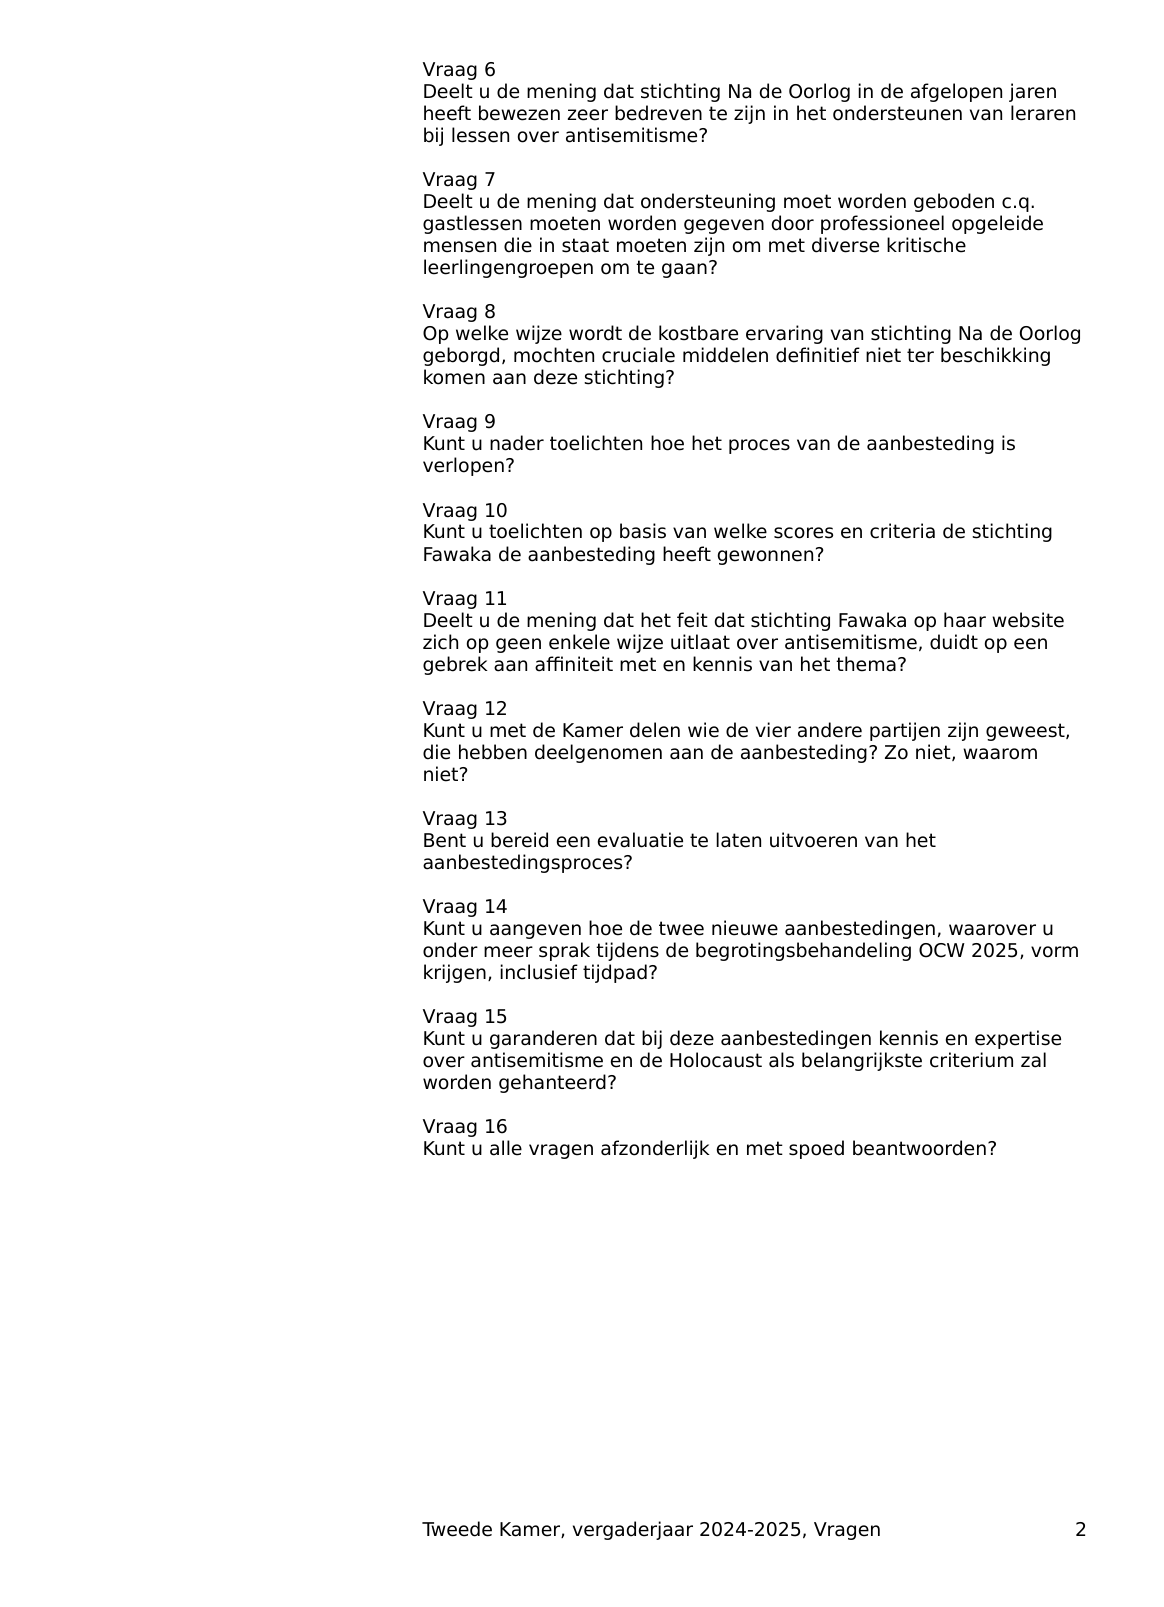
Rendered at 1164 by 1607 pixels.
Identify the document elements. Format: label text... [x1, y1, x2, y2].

text Vraag 12 [422, 698, 1087, 720]
text Vraag 6 [422, 59, 1087, 81]
text Deelt u de mening dat stichting Na de Oorlog in de afgelopen jaren heeft bewezen zeer bedreven te zijn in het ondersteunen van leraren bij lessen over antisemitisme? [422, 81, 1087, 147]
text Vraag 7 [422, 169, 1087, 191]
text Deelt u de mening dat ondersteuning moet worden geboden c.q. gastlessen moeten worden gegeven door professioneel opgeleide mensen die in staat moeten zijn om met diverse kritische leerlingengroepen om te gaan? [422, 191, 1087, 279]
text Vraag 13 [422, 808, 1087, 830]
text Vraag 14 [422, 896, 1087, 918]
text Bent u bereid een evaluatie te laten uitvoeren van het aanbestedingsproces? [422, 830, 1087, 874]
text Kunt u toelichten op basis van welke scores en criteria de stichting Fawaka de aanbesteding heeft gewonnen? [422, 521, 1087, 565]
text Kunt u met de Kamer delen wie de vier andere partijen zijn geweest, die hebben deelgenomen aan de aanbesteding? Zo niet, waarom niet? [422, 720, 1087, 786]
text Vraag 9 [422, 411, 1087, 433]
text Kunt u nader toelichten hoe het proces van de aanbesteding is verlopen? [422, 433, 1087, 477]
text Kunt u garanderen dat bij deze aanbestedingen kennis en expertise over antisemitisme en de Holocaust als belangrijkste criterium zal worden gehanteerd? [422, 1028, 1087, 1094]
text Op welke wijze wordt de kostbare ervaring van stichting Na de Oorlog geborgd, mochten cruciale middelen definitief niet ter beschikking komen aan deze stichting? [422, 323, 1087, 389]
text Kunt u aangeven hoe de twee nieuwe aanbestedingen, waarover u onder meer sprak tijdens de begrotingsbehandeling OCW 2025, vorm krijgen, inclusief tijdpad? [422, 918, 1087, 984]
text Deelt u de mening dat het feit dat stichting Fawaka op haar website zich op geen enkele wijze uitlaat over antisemitisme, duidt op een gebrek aan affiniteit met en kennis van het thema? [422, 609, 1087, 676]
text Vraag 10 [422, 499, 1087, 521]
text Vraag 15 [422, 1006, 1087, 1028]
text Vraag 8 [422, 301, 1087, 323]
text Kunt u alle vragen afzonderlijk en met spoed beantwoorden? [422, 1138, 1087, 1160]
text Vraag 11 [422, 588, 1087, 609]
text Vraag 16 [422, 1116, 1087, 1138]
